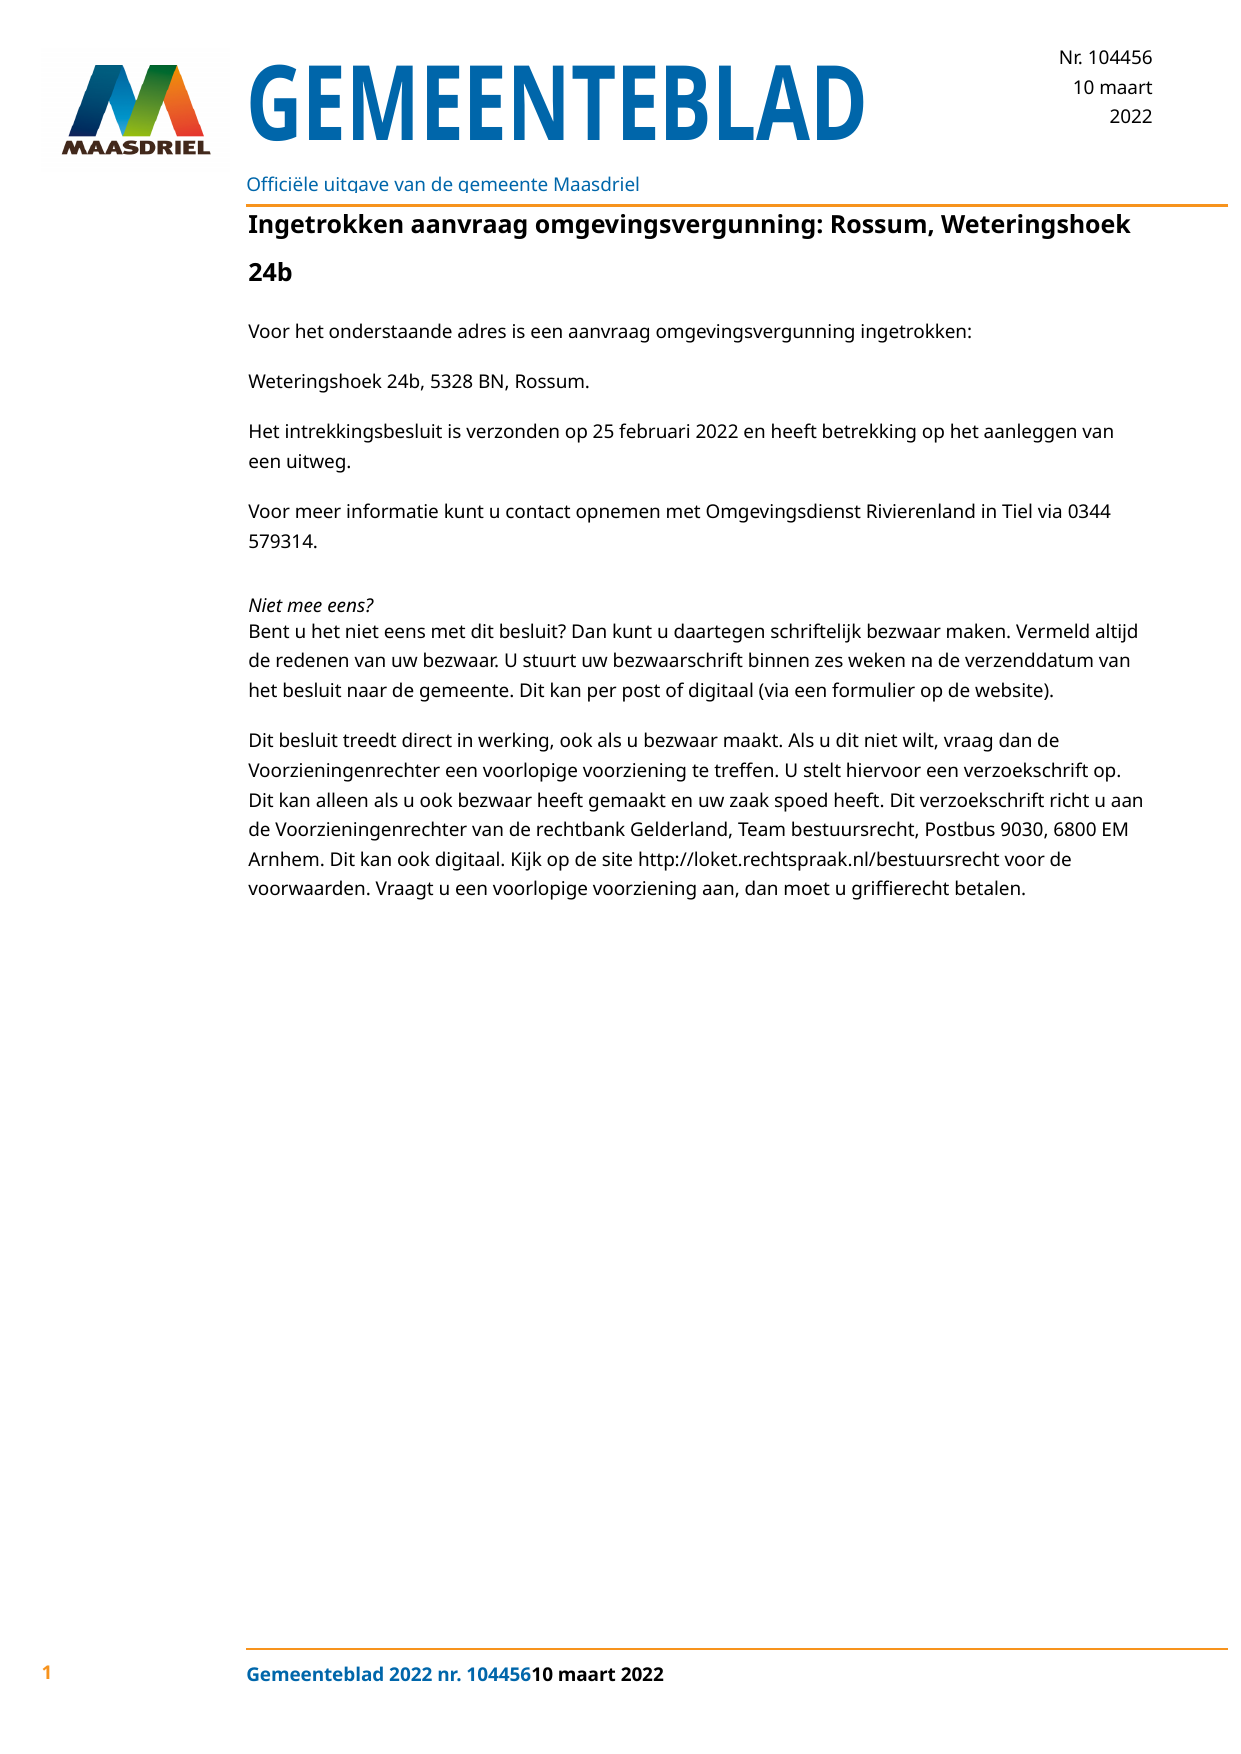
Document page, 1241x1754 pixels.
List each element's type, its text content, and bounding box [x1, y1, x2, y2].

text Ingetrokken aanvraag omgevingsvergunning: Rossum, Weteringshoek 24b [248, 207, 1152, 288]
text Het intrekkingsbesluit is verzonden op 25 februari 2022 en heeft betrekking op het aanleggen van een uitweg. [248, 419, 1152, 474]
text Voor meer informatie kunt u contact opnemen met Omgevingsdienst Rivierenland in Tiel via 0344 579314. [248, 499, 1152, 554]
text Bent u het niet eens met dit besluit? Dan kunt u daartegen schriftelijk bezwaar maken. Vermeld altijd de redenen van uw bezwaar. U stuurt uw bezwaarschrift binnen zes weken na de verzenddatum van het besluit naar de gemeente. Dit kan per post of digitaal (via een formulier op de website). [248, 618, 1152, 703]
text Niet mee eens? [248, 592, 1152, 618]
text Voor het onderstaande adres is een aanvraag omgevingsvergunning ingetrokken: [248, 318, 1152, 344]
picture [41, 47, 231, 172]
text Dit besluit treedt direct in werking, ook als u bezwaar maakt. Als u dit niet wilt, vraag dan de Voorzieningenrechter een voorlopige voorziening te treffen. U stelt hiervoor een verzoekschrift op. Dit kan alleen als u ook bezwaar heeft gemaakt en uw zaak spoed heeft. Dit verzoekschrift richt u aan de Voorzieningenrechter van de rechtbank Gelderland, Team bestuursrecht, Postbus 9030, 6800 EM Arnhem. Dit kan ook digitaal. Kijk op de site http://loket.rechtspraak.nl/bestuursrecht voor de voorwaarden. Vraagt u een voorlopige voorziening aan, dan moet u griffierecht betalen. [248, 728, 1152, 901]
text Weteringshoek 24b, 5328 BN, Rossum. [248, 368, 1152, 394]
